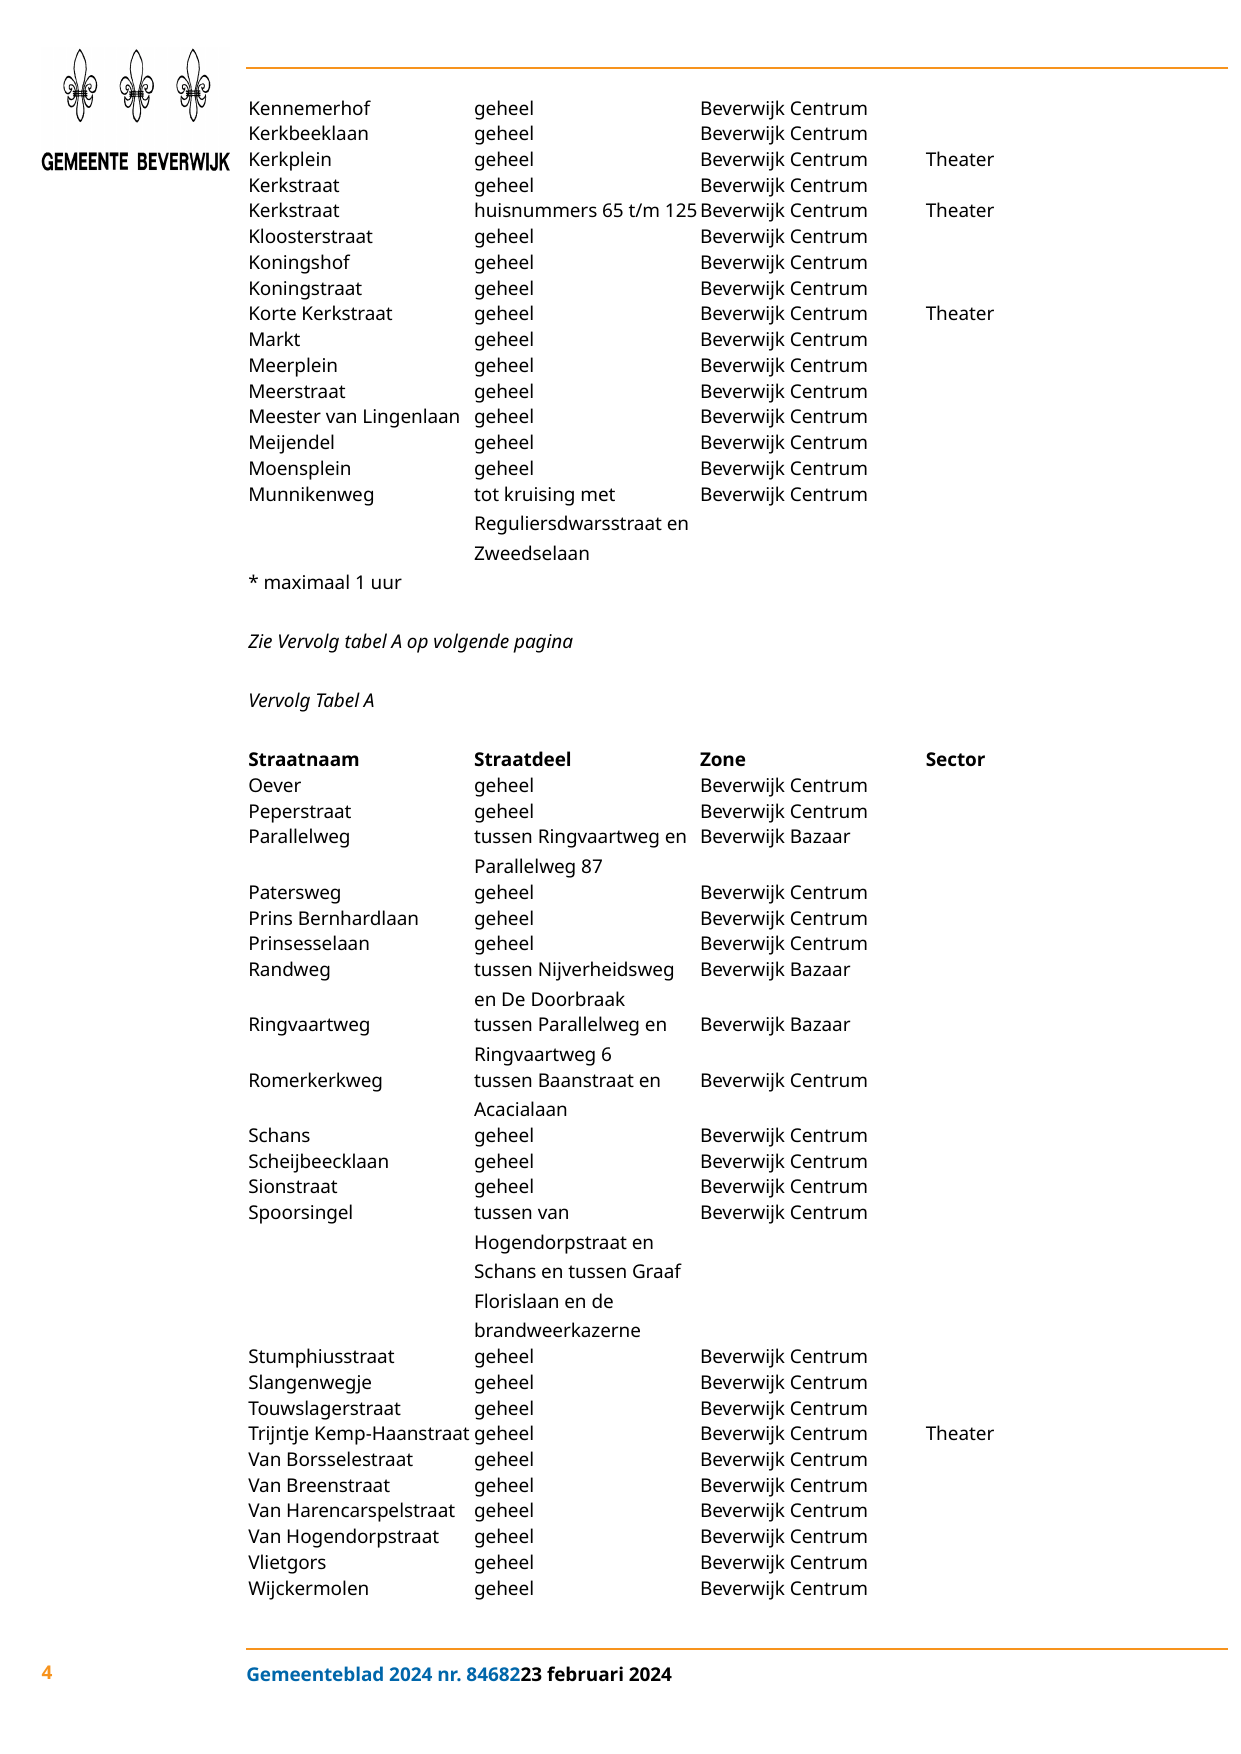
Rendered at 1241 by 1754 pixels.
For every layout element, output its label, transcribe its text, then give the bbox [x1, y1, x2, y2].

table_cell [926, 772, 1152, 798]
table_cell Beverwijk Centrum [700, 121, 926, 146]
table_cell Beverwijk Centrum [700, 429, 926, 455]
table_cell geheel [474, 249, 700, 275]
table_cell [926, 326, 1152, 352]
table_cell Beverwijk Centrum [700, 1498, 926, 1523]
table_cell geheel [474, 429, 700, 455]
table_cell [926, 1446, 1152, 1472]
table_cell geheel [474, 172, 700, 198]
picture [41, 47, 231, 172]
table_cell [926, 798, 1152, 824]
table_cell tussen Ringvaartweg en Parallelweg 87 [474, 824, 700, 879]
table_cell [926, 1011, 1152, 1067]
table_cell geheel [474, 772, 700, 798]
table_cell geheel [474, 224, 700, 249]
table_cell Van Breenstraat [248, 1472, 474, 1498]
table_cell Van Hogendorpstraat [248, 1524, 474, 1549]
table_cell [926, 1369, 1152, 1395]
table_cell Beverwijk Bazaar [700, 956, 926, 1011]
table_cell geheel [474, 1343, 700, 1369]
table_cell [926, 429, 1152, 455]
table_cell [926, 249, 1152, 275]
table_cell tot kruising met Reguliersdwarsstraat en Zweedselaan [474, 481, 700, 566]
table_cell Schans [248, 1122, 474, 1148]
table_cell Beverwijk Centrum [700, 224, 926, 249]
table_cell Beverwijk Centrum [700, 1343, 926, 1369]
table_cell [926, 275, 1152, 301]
table_cell Beverwijk Centrum [700, 1421, 926, 1446]
table_cell Meerplein [248, 352, 474, 378]
table_cell Kerkplein [248, 146, 474, 172]
table_cell [926, 1122, 1152, 1148]
table_cell Beverwijk Centrum [700, 1148, 926, 1173]
table_cell geheel [474, 930, 700, 956]
table_cell Theater [926, 1421, 1152, 1446]
table_cell [926, 121, 1152, 146]
table_cell [926, 404, 1152, 429]
table_cell geheel [474, 352, 700, 378]
table_cell geheel [474, 1174, 700, 1199]
table_cell geheel [474, 455, 700, 481]
table_cell Koningstraat [248, 275, 474, 301]
table_cell Beverwijk Centrum [700, 352, 926, 378]
table_cell Beverwijk Centrum [700, 301, 926, 326]
table_cell Patersweg [248, 879, 474, 905]
table_cell [926, 352, 1152, 378]
table_cell [926, 1174, 1152, 1199]
text * maximaal 1 uur [248, 569, 1152, 594]
table_header Zone [700, 746, 926, 772]
table_cell Beverwijk Bazaar [700, 1011, 926, 1067]
table_cell Beverwijk Centrum [700, 1174, 926, 1199]
table_cell Kerkbeeklaan [248, 121, 474, 146]
table_cell geheel [474, 1421, 700, 1446]
table_cell Beverwijk Centrum [700, 1472, 926, 1498]
table_cell Beverwijk Centrum [700, 481, 926, 566]
table_cell Ringvaartweg [248, 1011, 474, 1067]
text Zie Vervolg tabel A op volgende pagina [248, 628, 1152, 654]
table_cell Prinsesselaan [248, 930, 474, 956]
table_cell [926, 824, 1152, 879]
table_cell Parallelweg [248, 824, 474, 879]
table_cell [926, 1148, 1152, 1173]
table_cell Beverwijk Centrum [700, 404, 926, 429]
table_cell Van Borsselestraat [248, 1446, 474, 1472]
table_cell Beverwijk Centrum [700, 905, 926, 930]
table_cell [926, 1498, 1152, 1523]
table_cell [926, 455, 1152, 481]
table_cell geheel [474, 1524, 700, 1549]
table_cell [926, 378, 1152, 403]
table_cell geheel [474, 378, 700, 403]
table_cell tussen Nijverheidsweg en De Doorbraak [474, 956, 700, 1011]
table_cell Randweg [248, 956, 474, 1011]
table_cell geheel [474, 146, 700, 172]
table_cell geheel [474, 1395, 700, 1421]
table_cell Beverwijk Centrum [700, 455, 926, 481]
table_cell geheel [474, 905, 700, 930]
table_cell geheel [474, 1575, 700, 1601]
table_cell geheel [474, 1148, 700, 1173]
table_cell tussen Baanstraat en Acacialaan [474, 1067, 700, 1122]
table_cell Beverwijk Centrum [700, 1395, 926, 1421]
table_cell Moensplein [248, 455, 474, 481]
table_cell Beverwijk Centrum [700, 198, 926, 223]
table_cell Beverwijk Centrum [700, 772, 926, 798]
table_cell [926, 1199, 1152, 1343]
table_cell Oever [248, 772, 474, 798]
table_cell geheel [474, 798, 700, 824]
table_header Straatdeel [474, 746, 700, 772]
table_cell Munnikenweg [248, 481, 474, 566]
table_cell [926, 481, 1152, 566]
table_cell Scheijbeecklaan [248, 1148, 474, 1173]
table_cell geheel [474, 879, 700, 905]
table_cell Beverwijk Centrum [700, 1575, 926, 1601]
table_cell Beverwijk Centrum [700, 1524, 926, 1549]
table_cell Kloosterstraat [248, 224, 474, 249]
table_cell Korte Kerkstraat [248, 301, 474, 326]
table_cell Theater [926, 301, 1152, 326]
table_cell Vlietgors [248, 1549, 474, 1575]
table_cell [926, 879, 1152, 905]
table_cell geheel [474, 404, 700, 429]
table_cell geheel [474, 1446, 700, 1472]
table_cell [926, 956, 1152, 1011]
table_cell Beverwijk Centrum [700, 1549, 926, 1575]
table_cell geheel [474, 1472, 700, 1498]
table_cell Beverwijk Centrum [700, 798, 926, 824]
table_cell Prins Bernhardlaan [248, 905, 474, 930]
table_cell Beverwijk Centrum [700, 275, 926, 301]
table_cell tussen van Hogendorpstraat en Schans en tussen Graaf Florislaan en de brandweerkazerne [474, 1199, 700, 1343]
table_cell Beverwijk Centrum [700, 326, 926, 352]
table_cell [926, 1343, 1152, 1369]
table_cell Beverwijk Centrum [700, 1122, 926, 1148]
table_cell [926, 172, 1152, 198]
table_cell Beverwijk Centrum [700, 930, 926, 956]
table_cell Sionstraat [248, 1174, 474, 1199]
table_cell Meerstraat [248, 378, 474, 403]
table_cell Touwslagerstraat [248, 1395, 474, 1421]
table_cell Trijntje Kemp-Haanstraat [248, 1421, 474, 1446]
table_cell Markt [248, 326, 474, 352]
table_cell geheel [474, 1369, 700, 1395]
table_cell Theater [926, 198, 1152, 223]
table_cell geheel [474, 275, 700, 301]
table_cell Meester van Lingenlaan [248, 404, 474, 429]
table_cell Kerkstraat [248, 172, 474, 198]
table_cell Beverwijk Bazaar [700, 824, 926, 879]
table_cell Beverwijk Centrum [700, 249, 926, 275]
table_cell Beverwijk Centrum [700, 172, 926, 198]
table_cell geheel [474, 1122, 700, 1148]
table_cell huisnummers 65 t/m 125 [474, 198, 700, 223]
table_cell Peperstraat [248, 798, 474, 824]
table_cell [926, 1524, 1152, 1549]
table_cell Beverwijk Centrum [700, 1446, 926, 1472]
table_cell Koningshof [248, 249, 474, 275]
table_cell [926, 1395, 1152, 1421]
table_cell Theater [926, 146, 1152, 172]
table_cell Beverwijk Centrum [700, 95, 926, 121]
text Vervolg Tabel A [248, 687, 1152, 713]
table_cell Slangenwegje [248, 1369, 474, 1395]
table_cell Beverwijk Centrum [700, 378, 926, 403]
table_cell [926, 1549, 1152, 1575]
table_cell Van Harencarspelstraat [248, 1498, 474, 1523]
table_cell geheel [474, 121, 700, 146]
table_cell [926, 95, 1152, 121]
table_header Straatnaam [248, 746, 474, 772]
table_cell [926, 1067, 1152, 1122]
table_cell [926, 1472, 1152, 1498]
table_cell [926, 224, 1152, 249]
table_cell geheel [474, 1549, 700, 1575]
table_cell Beverwijk Centrum [700, 1199, 926, 1343]
table_header Sector [926, 746, 1152, 772]
table_cell [926, 930, 1152, 956]
table_cell Kennemerhof [248, 95, 474, 121]
table_cell [926, 905, 1152, 930]
table_cell geheel [474, 326, 700, 352]
table_cell geheel [474, 301, 700, 326]
table_cell Beverwijk Centrum [700, 879, 926, 905]
table_cell Beverwijk Centrum [700, 1369, 926, 1395]
table_cell Meijendel [248, 429, 474, 455]
table_cell [926, 1575, 1152, 1601]
table_cell Wijckermolen [248, 1575, 474, 1601]
table_cell Stumphiusstraat [248, 1343, 474, 1369]
table_cell Romerkerkweg [248, 1067, 474, 1122]
table_cell geheel [474, 95, 700, 121]
table_cell geheel [474, 1498, 700, 1523]
table_cell Spoorsingel [248, 1199, 474, 1343]
table_cell Beverwijk Centrum [700, 1067, 926, 1122]
table_cell tussen Parallelweg en Ringvaartweg 6 [474, 1011, 700, 1067]
table_cell Kerkstraat [248, 198, 474, 223]
table_cell Beverwijk Centrum [700, 146, 926, 172]
